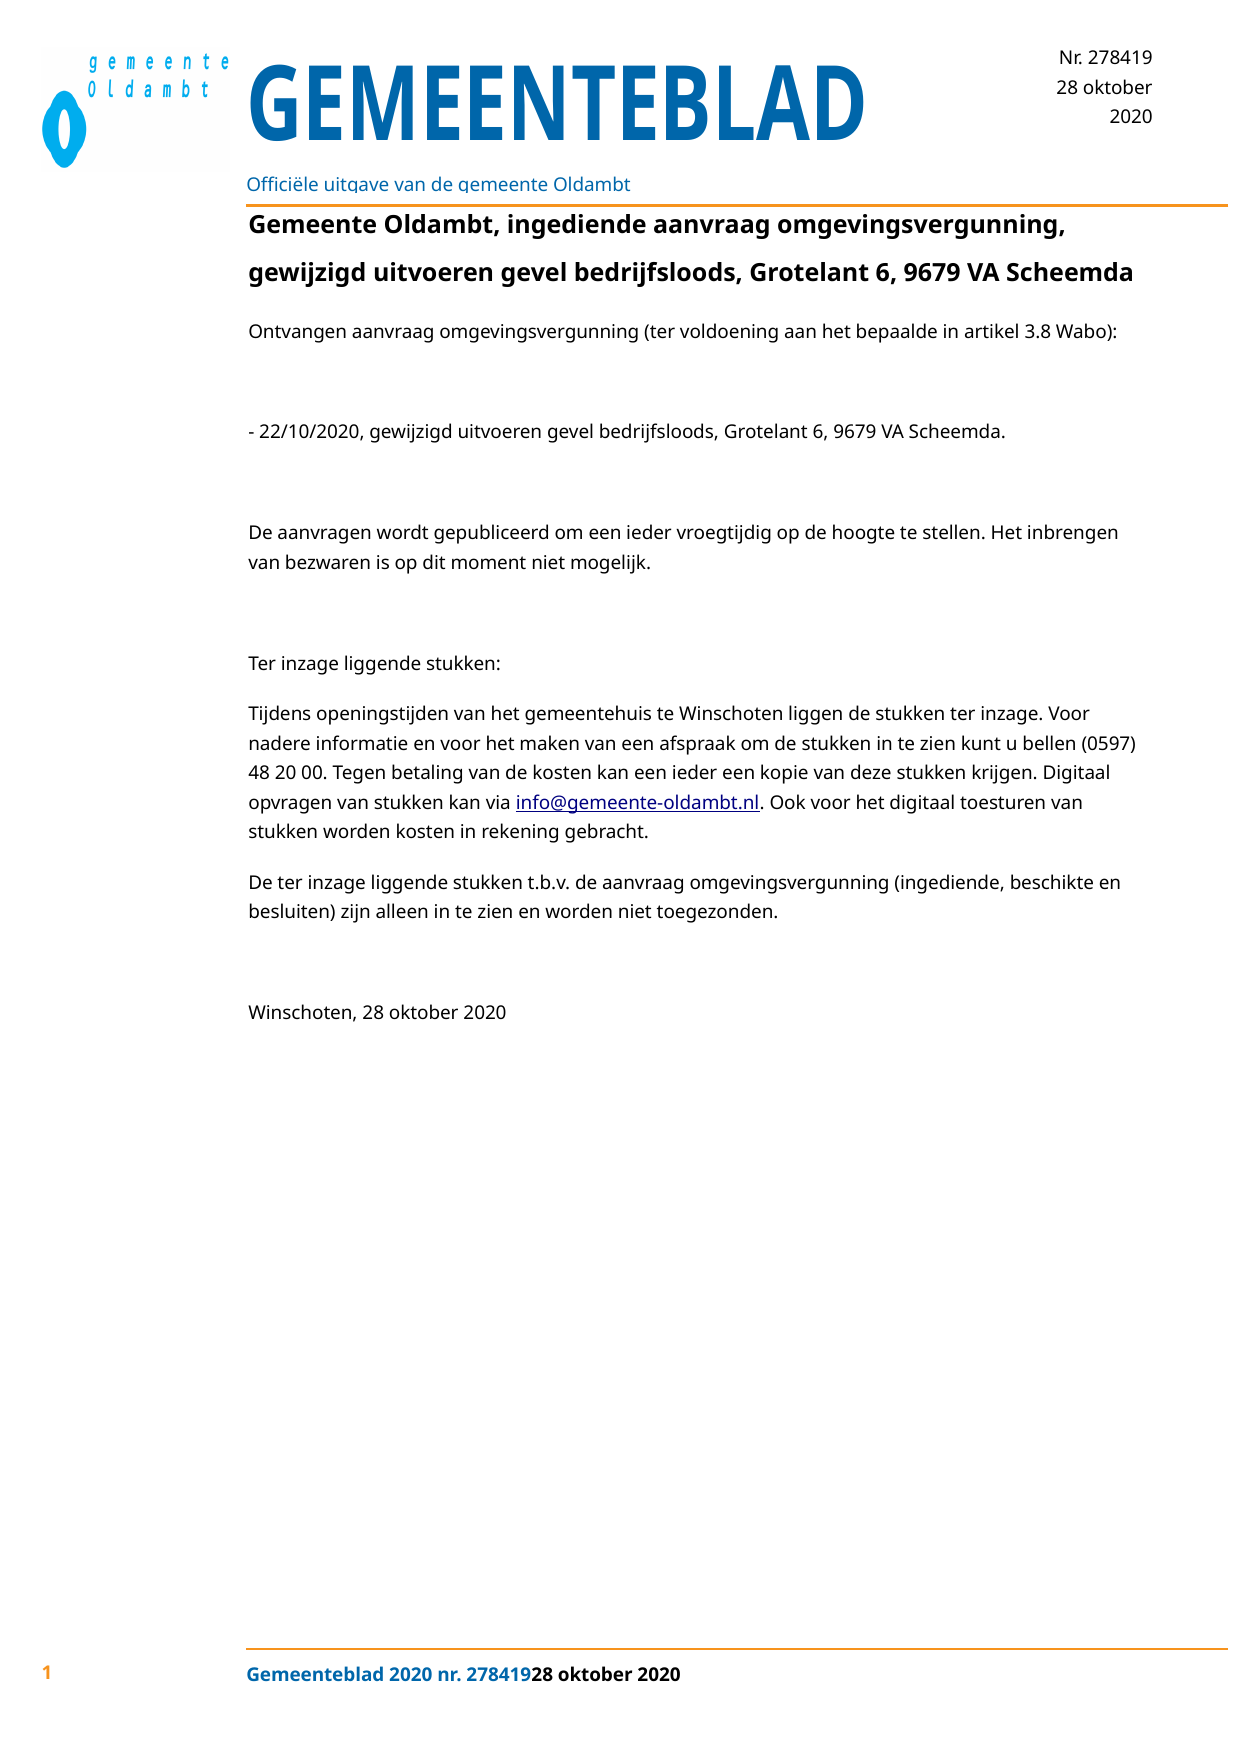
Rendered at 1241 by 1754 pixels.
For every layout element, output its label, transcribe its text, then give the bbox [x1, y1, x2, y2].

text Gemeente Oldambt, ingediende aanvraag omgevingsvergunning, gewijzigd uitvoeren gevel bedrijfsloods, Grotelant 6, 9679 VA Scheemda [248, 207, 1152, 288]
text De aanvragen wordt gepubliceerd om een ieder vroegtijdig op de hoogte te stellen. Het inbrengen van bezwaren is op dit moment niet mogelijk. [248, 519, 1152, 575]
text Ter inzage liggende stukken: [248, 650, 1152, 676]
text Ontvangen aanvraag omgevingsvergunning (ter voldoening aan het bepaalde in artikel 3.8 Wabo): [248, 318, 1152, 344]
text Winschoten, 28 oktober 2020 [248, 999, 1152, 1025]
text De ter inzage liggende stukken t.b.v. de aanvraag omgevingsvergunning (ingediende, beschikte en besluiten) zijn alleen in te zien en worden niet toegezonden. [248, 869, 1152, 924]
text Tijdens openingstijden van het gemeentehuis te Winschoten liggen de stukken ter inzage. Voor nadere informatie en voor het maken van een afspraak om de stukken in te zien kunt u bellen (0597) 48 20 00. Tegen betaling van de kosten kan een ieder een kopie van deze stukken krijgen. Digitaal opvragen van stukken kan via info@gemeente-oldambt.nl. Ook voor het digitaal toesturen van stukken worden kosten in rekening gebracht. [248, 700, 1152, 844]
picture [41, 47, 231, 172]
text - 22/10/2020, gewijzigd uitvoeren gevel bedrijfsloods, Grotelant 6, 9679 VA Scheemda. [248, 419, 1152, 444]
